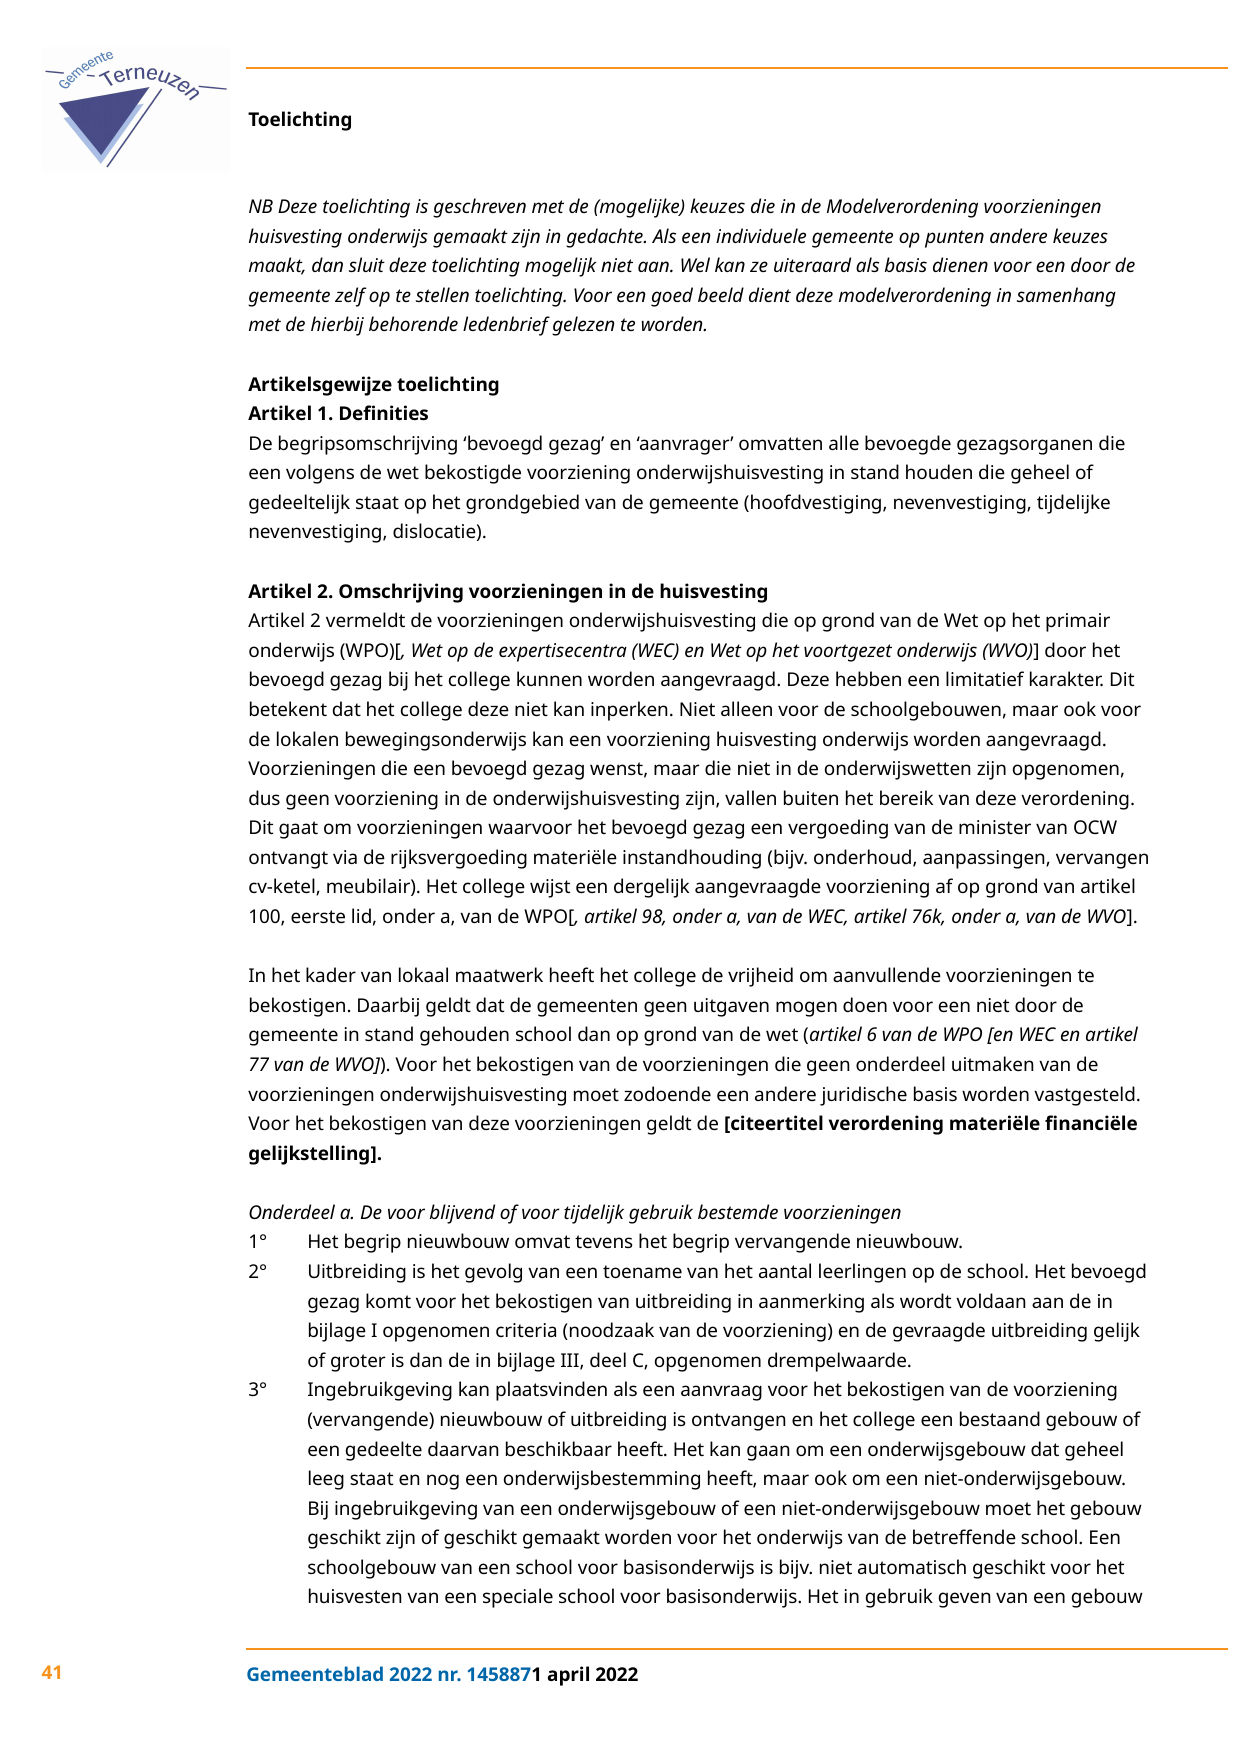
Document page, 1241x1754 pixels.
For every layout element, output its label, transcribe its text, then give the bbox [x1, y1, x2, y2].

text De begripsomschrijving ‘bevoegd gezag’ en ‘aanvrager’ omvatten alle bevoegde gezagsorganen die een volgens de wet bekostigde voorziening onderwijshuisvesting in stand houden die geheel of gedeeltelijk staat op het grondgebied van de gemeente (hoofdvestiging, nevenvestiging, tijdelijke nevenvestiging, dislocatie). [248, 430, 1152, 544]
text Artikel 2 vermeldt de voorzieningen onderwijshuisvesting die op grond van de Wet op het primair onderwijs (WPO)[, Wet op de expertisecentra (WEC) en Wet op het voortgezet onderwijs (WVO)] door het bevoegd gezag bij het college kunnen worden aangevraagd. Deze hebben een limitatief karakter. Dit betekent dat het college deze niet kan inperken. Niet alleen voor de schoolgebouwen, maar ook voor de lokalen bewegingsonderwijs kan een voorziening huisvesting onderwijs worden aangevraagd. Voorzieningen die een bevoegd gezag wenst, maar die niet in de onderwijswetten zijn opgenomen, dus geen voorziening in de onderwijshuisvesting zijn, vallen buiten het bereik van deze verordening. Dit gaat om voorzieningen waarvoor het bevoegd gezag een vergoeding van de minister van OCW ontvangt via de rijksvergoeding materiële instandhouding (bijv. onderhoud, aanpassingen, vervangen cv-ketel, meubilair). Het college wijst een dergelijk aangevraagde voorziening af op grond van artikel 100, eerste lid, onder a, van de WPO[, artikel 98, onder a, van de WEC, artikel 76k, onder a, van de WVO]. [248, 607, 1152, 929]
text Artikelsgewijze toelichting [248, 371, 1152, 396]
text Artikel 2. Omschrijving voorzieningen in de huisvesting [248, 578, 1152, 603]
text NB Deze toelichting is geschreven met de (mogelijke) keuzes die in de Modelverordening voorzieningen huisvesting onderwijs gemaakt zijn in gedachte. Als een individuele gemeente op punten andere keuzes maakt, dan sluit deze toelichting mogelijk niet aan. Wel kan ze uiteraard als basis dienen voor een door de gemeente zelf op te stellen toelichting. Voor een goed beeld dient deze modelverordening in samenhang met de hierbij behorende ledenbrief gelezen te worden. [248, 193, 1152, 337]
text Artikel 1. Definities [248, 400, 1152, 426]
text In het kader van lokaal maatwerk heeft het college de vrijheid om aanvullende voorzieningen te bekostigen. Daarbij geldt dat de gemeenten geen uitgaven mogen doen voor een niet door de gemeente in stand gehouden school dan op grond van de wet (artikel 6 van de WPO [en WEC en artikel 77 van de WVO]). Voor het bekostigen van de voorzieningen die geen onderdeel uitmaken van de voorzieningen onderwijshuisvesting moet zodoende een andere juridische basis worden vastgesteld. Voor het bekostigen van deze voorzieningen geldt de [citeertitel verordening materiële financiële gelijkstelling]. [248, 962, 1152, 1166]
text Onderdeel a. De voor blijvend of voor tijdelijk gebruik bestemde voorzieningen [248, 1199, 1152, 1225]
text Toelichting [248, 95, 1152, 134]
list Uitbreiding is het gevolg van een toename van het aantal leerlingen op de school. Het bevoegd gezag komt voor het bekostigen van uitbreiding in aanmerking als wordt voldaan aan de in bijlage I opgenomen criteria (noodzaak van de voorziening) en de gevraagde uitbreiding gelijk of groter is dan de in bijlage III, deel C, opgenomen drempelwaarde. [248, 1258, 1152, 1373]
picture [41, 47, 231, 172]
list Ingebruikgeving kan plaatsvinden als een aanvraag voor het bekostigen van de voorziening (vervangende) nieuwbouw of uitbreiding is ontvangen en het college een bestaand gebouw of een gedeelte daarvan beschikbaar heeft. Het kan gaan om een onderwijsgebouw dat geheel leeg staat en nog een onderwijsbestemming heeft, maar ook om een niet-onderwijsgebouw. Bij ingebruikgeving van een onderwijsgebouw of een niet-onderwijsgebouw moet het gebouw geschikt zijn of geschikt gemaakt worden voor het onderwijs van de betreffende school. Een schoolgebouw van een school voor basisonderwijs is bijv. niet automatisch geschikt voor het huisvesten van een speciale school voor basisonderwijs. Het in gebruik geven van een gebouw [248, 1377, 1152, 1609]
list Het begrip nieuwbouw omvat tevens het begrip vervangende nieuwbouw. [248, 1229, 1152, 1254]
